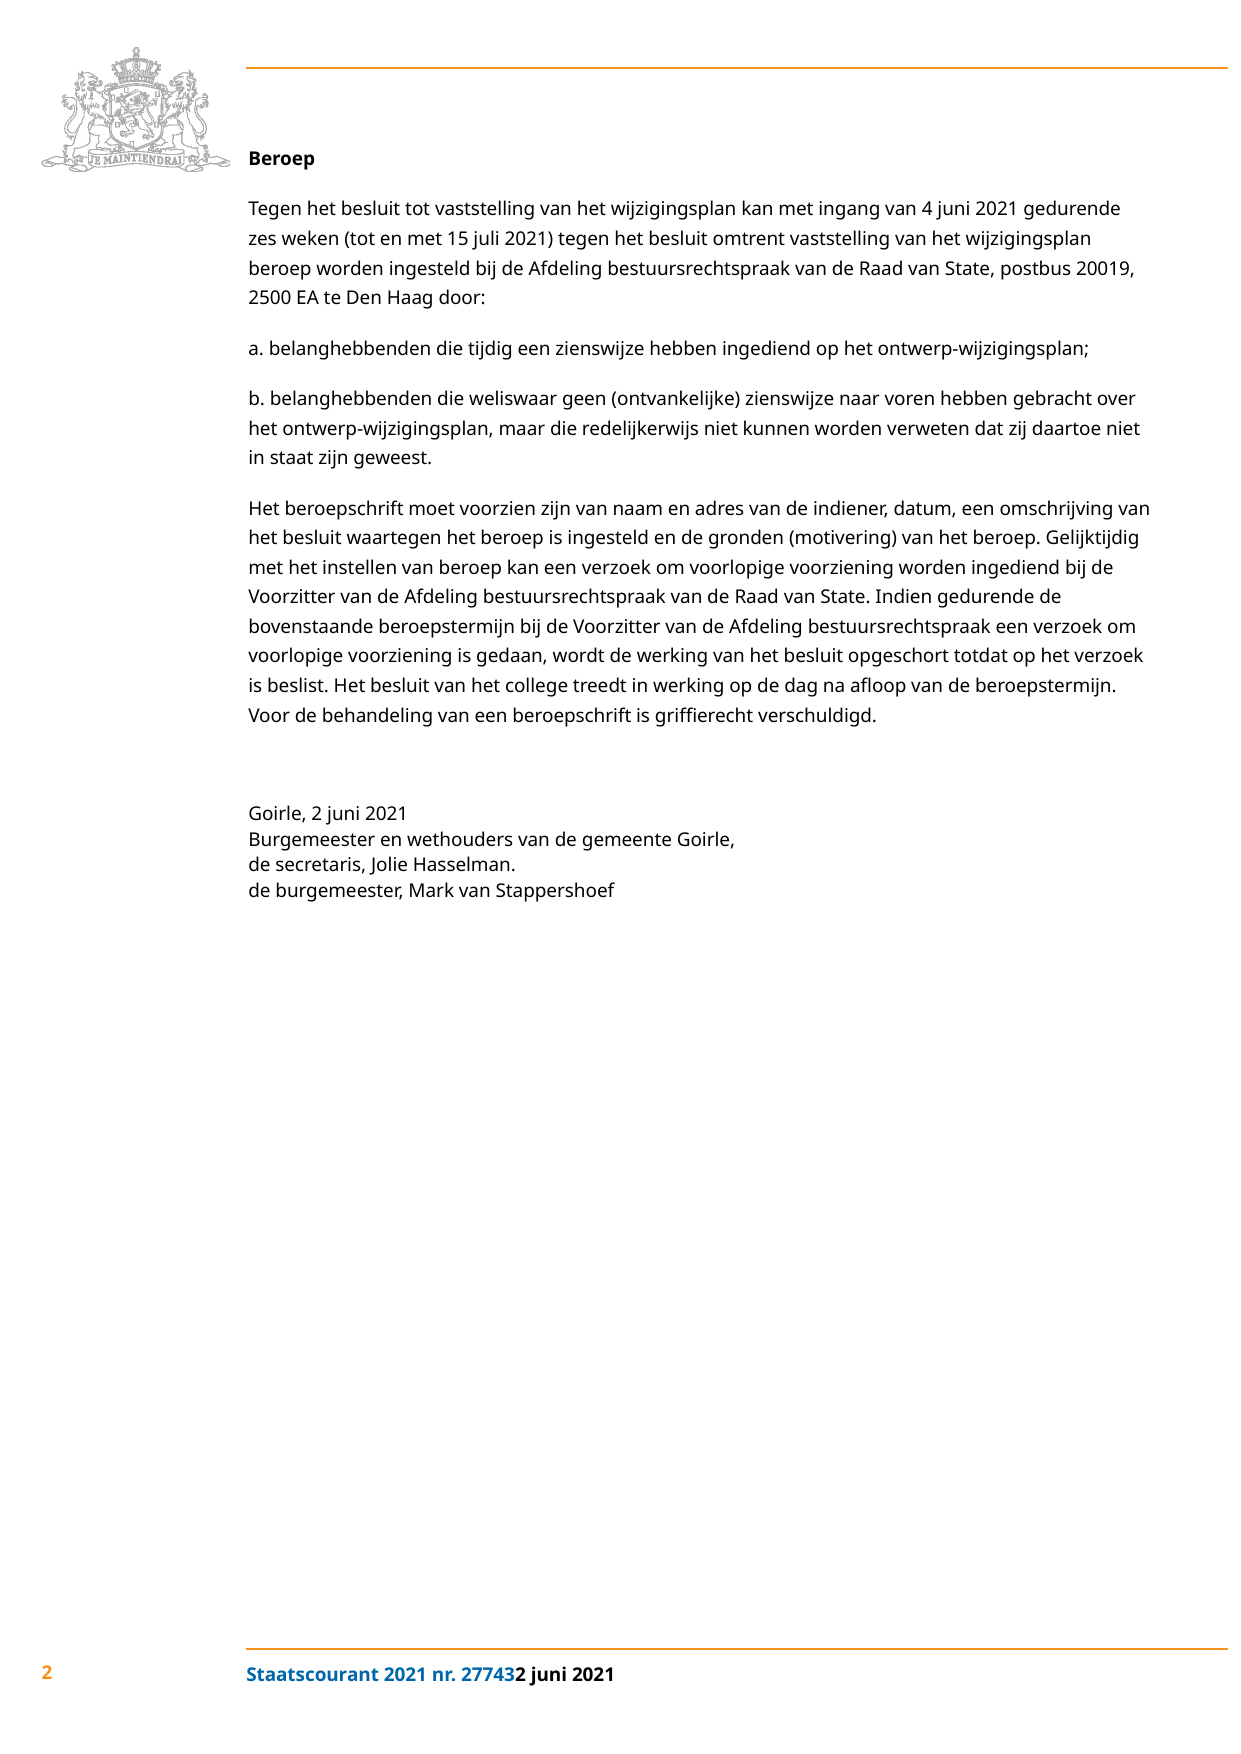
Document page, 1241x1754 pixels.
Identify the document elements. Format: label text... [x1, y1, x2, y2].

text de secretaris, Jolie Hasselman. [248, 852, 1152, 877]
picture [41, 47, 231, 172]
text de burgemeester, Mark van Stappershoef [248, 877, 1152, 903]
text a. belanghebbenden die tijdig een zienswijze hebben ingediend op het ontwerp-wijzigingsplan; [248, 335, 1152, 361]
text Goirle, 2 juni 2021 [248, 800, 1152, 826]
text Het beroepschrift moet voorzien zijn van naam en adres van de indiener, datum, een omschrijving van het besluit waartegen het beroep is ingesteld en de gronden (motivering) van het beroep. Gelijktijdig met het instellen van beroep kan een verzoek om voorlopige voorziening worden ingediend bij de Voorzitter van de Afdeling bestuursrechtspraak van de Raad van State. Indien gedurende de bovenstaande beroepstermijn bij de Voorzitter van de Afdeling bestuursrechtspraak een verzoek om voorlopige voorziening is gedaan, wordt de werking van het besluit opgeschort totdat op het verzoek is beslist. Het besluit van het college treedt in werking op de dag na afloop van de beroepstermijn. Voor de behandeling van een beroepschrift is griffierecht verschuldigd. [248, 495, 1152, 728]
text b. belanghebbenden die weliswaar geen (ontvankelijke) zienswijze naar voren hebben gebracht over het ontwerp-wijzigingsplan, maar die redelijkerwijs niet kunnen worden verweten dat zij daartoe niet in staat zijn geweest. [248, 385, 1152, 470]
text Beroep [248, 145, 1152, 171]
text Tegen het besluit tot vaststelling van het wijzigingsplan kan met ingang van 4 juni 2021 gedurende zes weken (tot en met 15 juli 2021) tegen het besluit omtrent vaststelling van het wijzigingsplan beroep worden ingesteld bij de Afdeling bestuursrechtspraak van de Raad van State, postbus 20019, 2500 EA te Den Haag door: [248, 196, 1152, 310]
text Burgemeester en wethouders van de gemeente Goirle, [248, 826, 1152, 852]
